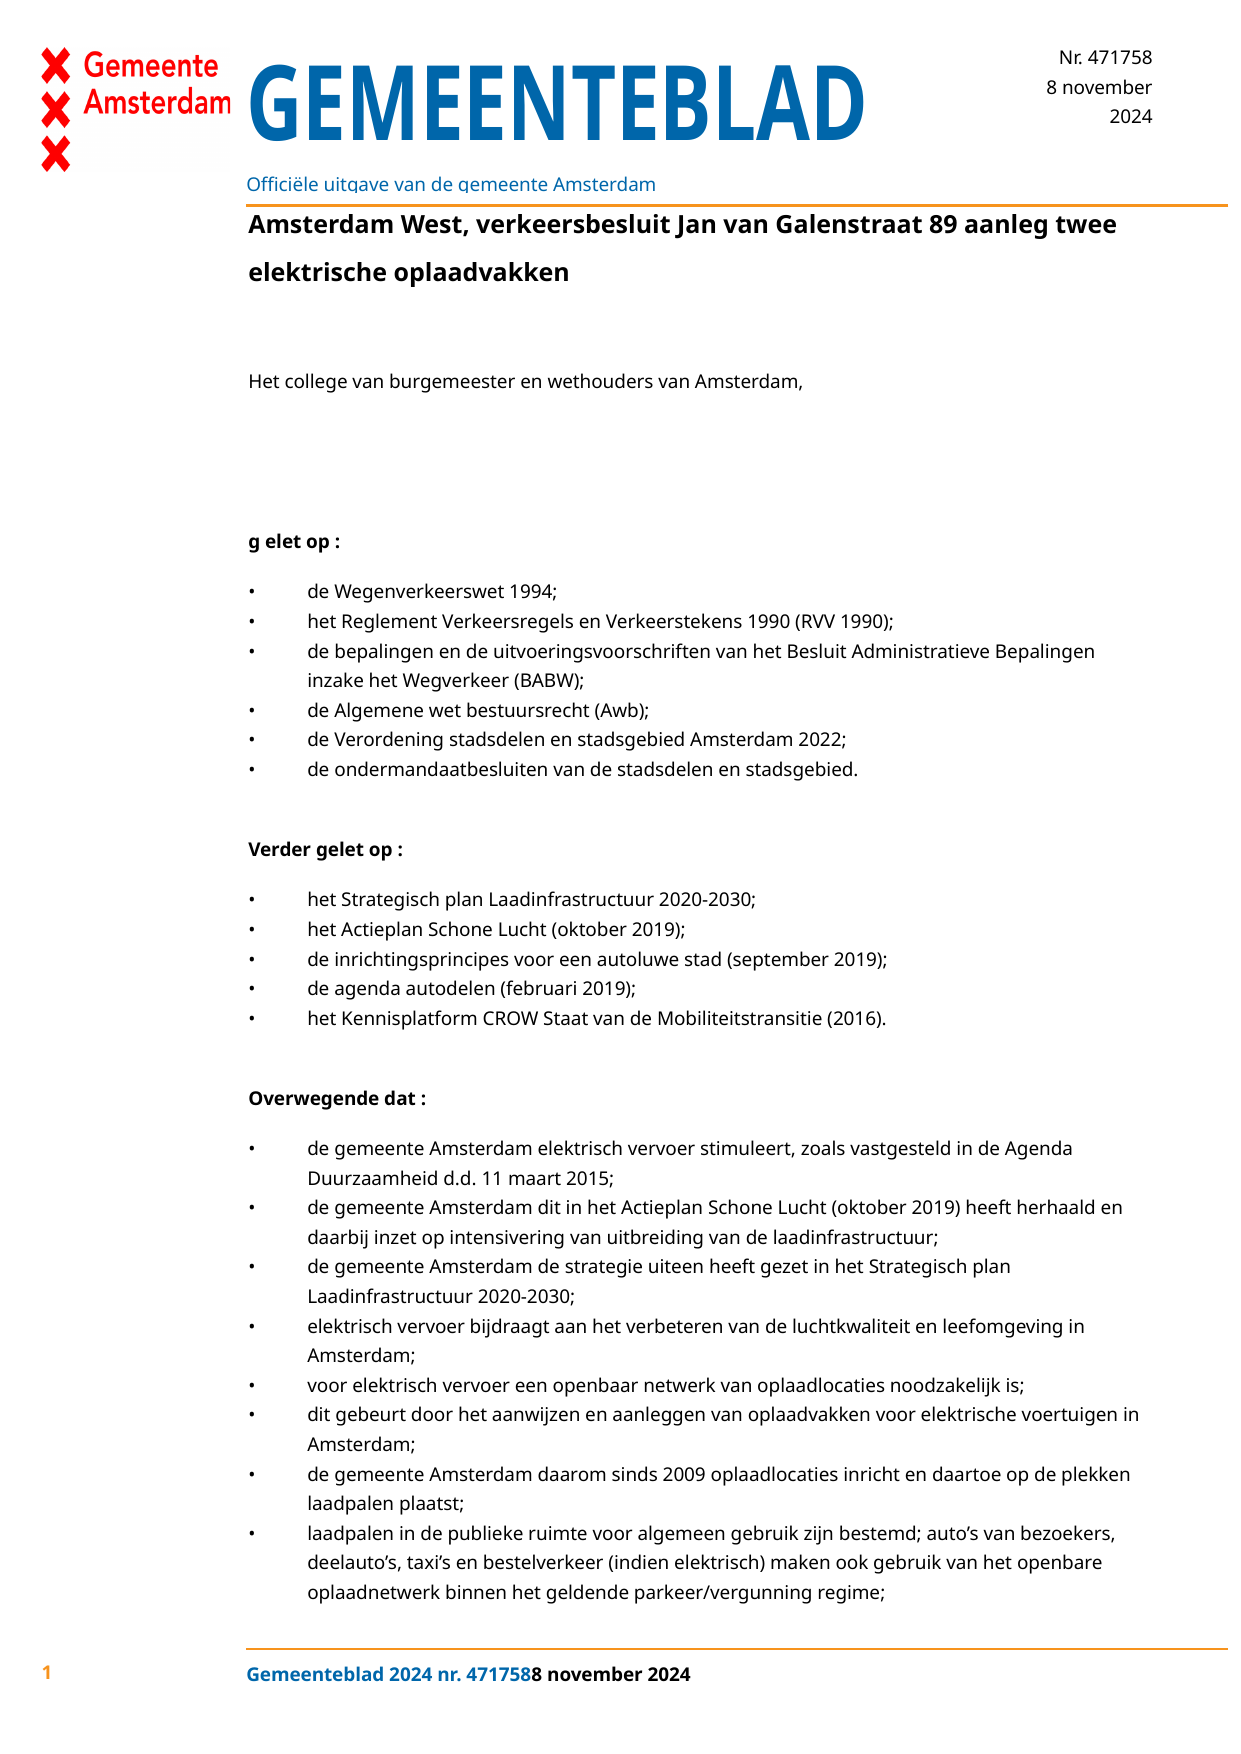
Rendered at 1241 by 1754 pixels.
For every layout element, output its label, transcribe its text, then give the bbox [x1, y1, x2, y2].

list de Wegenverkeerswet 1994; [248, 579, 1152, 604]
list het Actieplan Schone Lucht (oktober 2019); [248, 916, 1152, 942]
list de agenda autodelen (februari 2019); [248, 975, 1152, 1001]
list de Verordening stadsdelen en stadsgebied Amsterdam 2022; [248, 727, 1152, 752]
list de Algemene wet bestuursrecht (Awb); [248, 697, 1152, 723]
list laadpalen in de publieke ruimte voor algemeen gebruik zijn bestemd; auto’s van bezoekers, deelauto’s, taxi’s en bestelverkeer (indien elektrisch) maken ook gebruik van het openbare oplaadnetwerk binnen het geldende parkeer/vergunning regime; [248, 1520, 1152, 1605]
list de bepalingen en de uitvoeringsvoorschriften van het Besluit Administratieve Bepalingen inzake het Wegverkeer (BABW); [248, 638, 1152, 693]
list de ondermandaatbesluiten van de stadsdelen en stadsgebied. [248, 756, 1152, 782]
list voor elektrisch vervoer een openbaar netwerk van oplaadlocaties noodzakelijk is; [248, 1372, 1152, 1398]
picture [41, 47, 231, 172]
list het Kennisplatform CROW Staat van de Mobiliteitstransitie (2016). [248, 1005, 1152, 1031]
list de gemeente Amsterdam daarom sinds 2009 oplaadlocaties inricht en daartoe op de plekken laadpalen plaatst; [248, 1461, 1152, 1516]
text Overwegende dat : [248, 1085, 1152, 1111]
list de gemeente Amsterdam de strategie uiteen heeft gezet in het Strategisch plan Laadinfrastructuur 2020-2030; [248, 1254, 1152, 1309]
text Verder gelet op : [248, 836, 1152, 862]
list het Strategisch plan Laadinfrastructuur 2020-2030; [248, 887, 1152, 912]
list het Reglement Verkeersregels en Verkeerstekens 1990 (RVV 1990); [248, 608, 1152, 634]
list dit gebeurt door het aanwijzen en aanleggen van oplaadvakken voor elektrische voertuigen in Amsterdam; [248, 1402, 1152, 1457]
list de gemeente Amsterdam dit in het Actieplan Schone Lucht (oktober 2019) heeft herhaald en daarbij inzet op intensivering van uitbreiding van de laadinfrastructuur; [248, 1194, 1152, 1250]
text g elet op : [248, 528, 1152, 554]
list de inrichtingsprincipes voor een autoluwe stad (september 2019); [248, 946, 1152, 971]
list de gemeente Amsterdam elektrisch vervoer stimuleert, zoals vastgesteld in de Agenda Duurzaamheid d.d. 11 maart 2015; [248, 1135, 1152, 1191]
list elektrisch vervoer bijdraagt aan het verbeteren van de luchtkwaliteit en leefomgeving in Amsterdam; [248, 1313, 1152, 1368]
text Amsterdam West, verkeersbesluit Jan van Galenstraat 89 aanleg twee elektrische oplaadvakken [248, 207, 1152, 288]
text Het college van burgemeester en wethouders van Amsterdam, [248, 368, 1152, 394]
